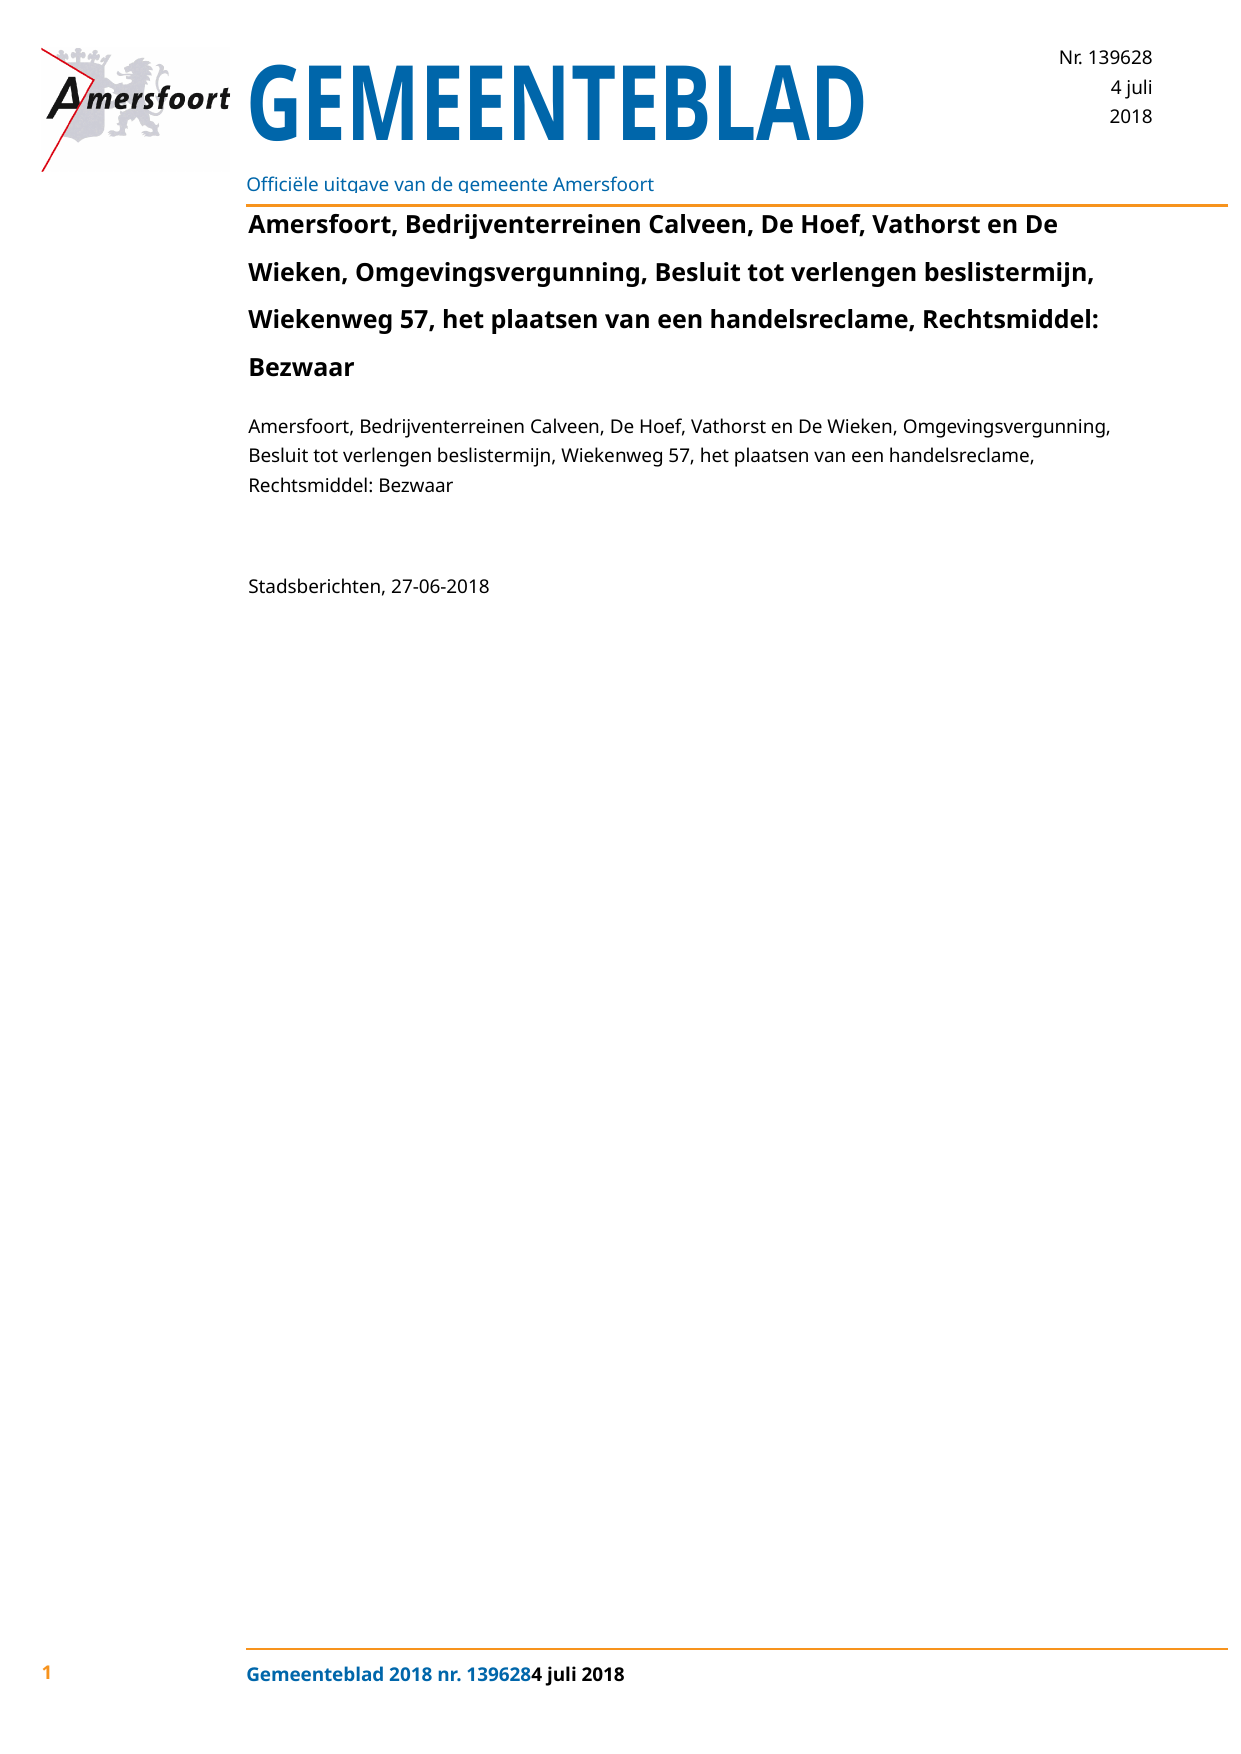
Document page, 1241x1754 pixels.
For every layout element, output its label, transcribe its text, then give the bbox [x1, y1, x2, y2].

text Amersfoort, Bedrijventerreinen Calveen, De Hoef, Vathorst en De Wieken, Omgevingsvergunning, Besluit tot verlengen beslistermijn, Wiekenweg 57, het plaatsen van een handelsreclame, Rechtsmiddel: Bezwaar [248, 413, 1152, 498]
text Amersfoort, Bedrijventerreinen Calveen, De Hoef, Vathorst en De Wieken, Omgevingsvergunning, Besluit tot verlengen beslistermijn, Wiekenweg 57, het plaatsen van een handelsreclame, Rechtsmiddel: Bezwaar [248, 207, 1152, 384]
picture [41, 47, 231, 172]
text Stadsberichten, 27-06-2018 [248, 573, 1152, 599]
